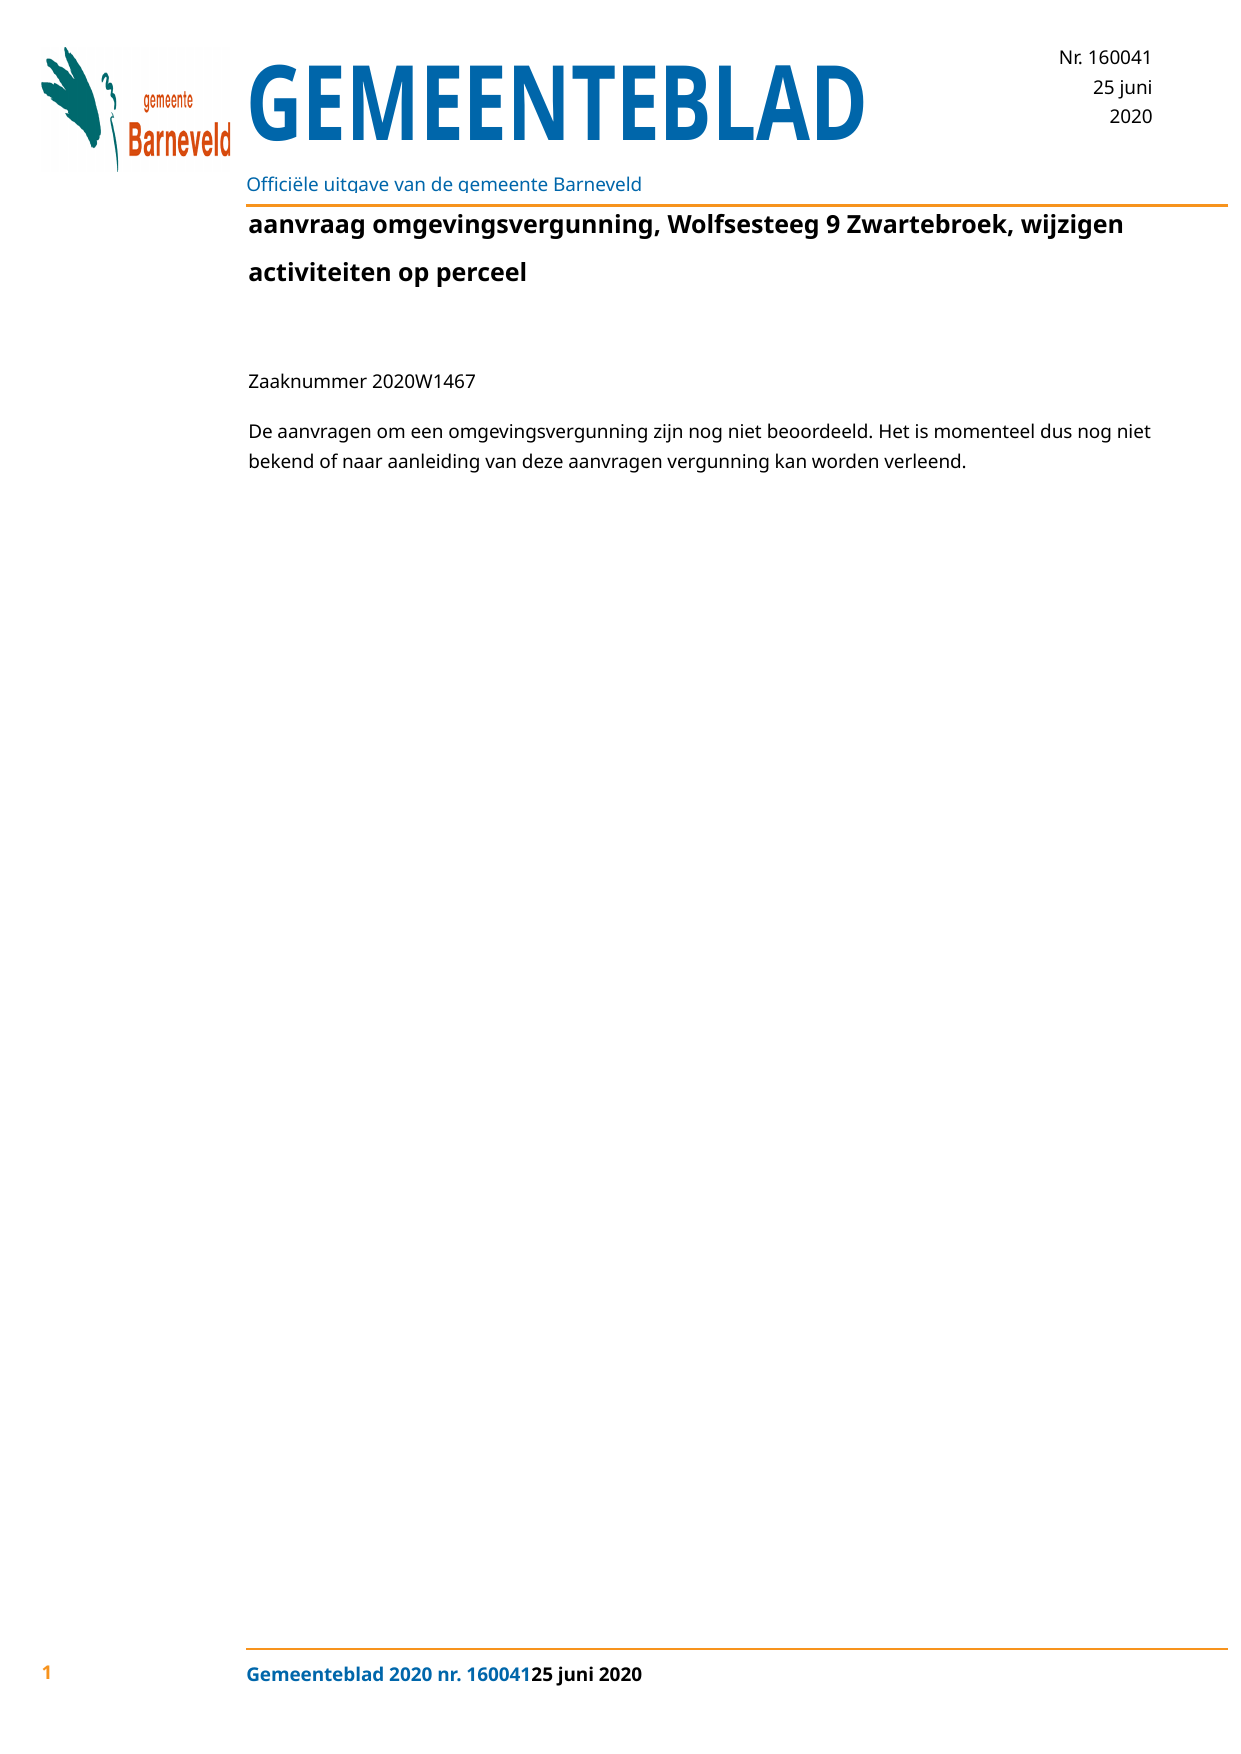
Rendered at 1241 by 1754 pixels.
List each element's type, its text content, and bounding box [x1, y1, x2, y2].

text aanvraag omgevingsvergunning, Wolfsesteeg 9 Zwartebroek, wijzigen activiteiten op perceel [248, 207, 1152, 288]
picture [41, 47, 231, 172]
text Zaaknummer 2020W1467 [248, 368, 1152, 394]
text De aanvragen om een omgevingsvergunning zijn nog niet beoordeeld. Het is momenteel dus nog niet bekend of naar aanleiding van deze aanvragen vergunning kan worden verleend. [248, 419, 1152, 474]
